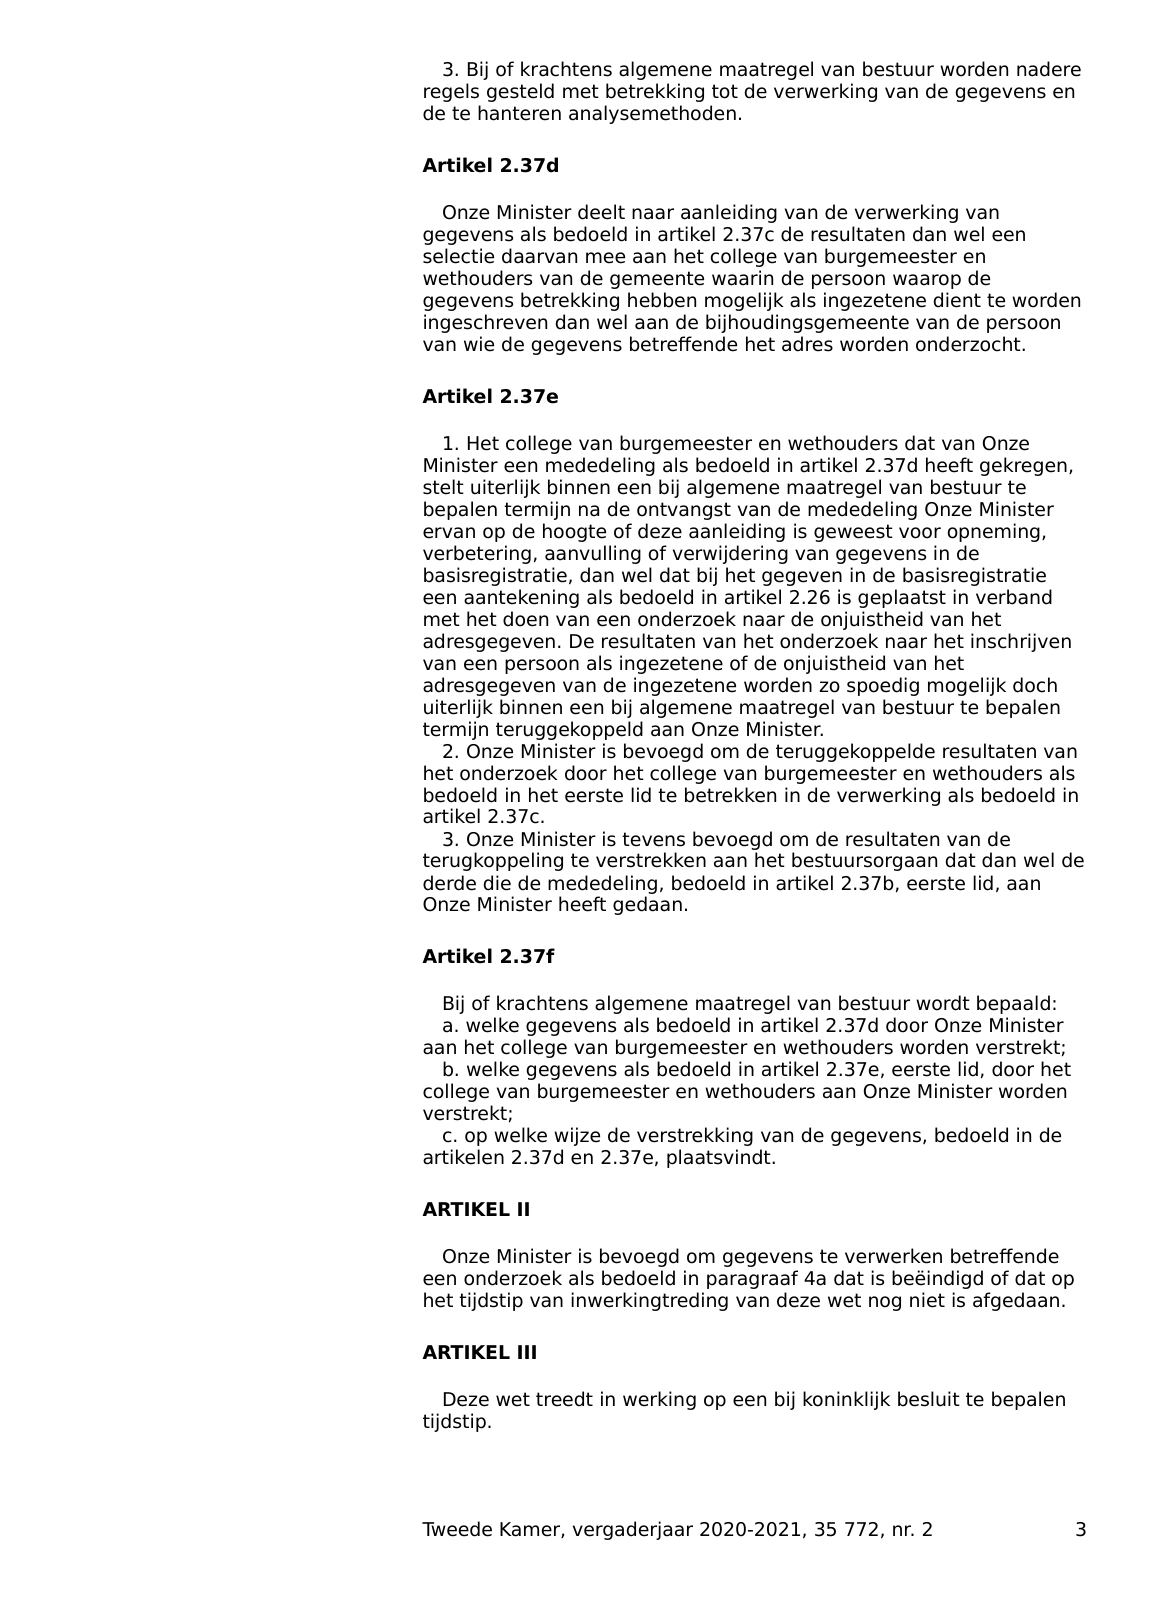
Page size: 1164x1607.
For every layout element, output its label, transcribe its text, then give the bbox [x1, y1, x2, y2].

text a. welke gegevens als bedoeld in artikel 2.37d door Onze Minister aan het college van burgemeester en wethouders worden verstrekt; [422, 1015, 1087, 1059]
text 3. Bij of krachtens algemene maatregel van bestuur worden nadere regels gesteld met betrekking tot de verwerking van de gegevens en de te hanteren analysemethoden. [422, 59, 1087, 125]
subtitle ARTIKEL II [422, 1199, 1087, 1221]
text c. op welke wijze de verstrekking van de gegevens, bedoeld in de artikelen 2.37d en 2.37e, plaatsvindt. [422, 1125, 1087, 1169]
text 3. Onze Minister is tevens bevoegd om de resultaten van de terugkoppeling te verstrekken aan het bestuursorgaan dat dan wel de derde die de mededeling, bedoeld in artikel 2.37b, eerste lid, aan Onze Minister heeft gedaan. [422, 828, 1087, 916]
subtitle Artikel 2.37d [422, 155, 1087, 177]
subtitle Artikel 2.37e [422, 386, 1087, 408]
subtitle Artikel 2.37f [422, 946, 1087, 968]
text 1. Het college van burgemeester en wethouders dat van Onze Minister een mededeling als bedoeld in artikel 2.37d heeft gekregen, stelt uiterlijk binnen een bij algemene maatregel van bestuur te bepalen termijn na de ontvangst van de mededeling Onze Minister ervan op de hoogte of deze aanleiding is geweest voor opneming, verbetering, aanvulling of verwijdering van gegevens in de basisregistratie, dan wel dat bij het gegeven in de basisregistratie een aantekening als bedoeld in artikel 2.26 is geplaatst in verband met het doen van een onderzoek naar de onjuistheid van het adresgegeven. De resultaten van het onderzoek naar het inschrijven van een persoon als ingezetene of de onjuistheid van het adresgegeven van de ingezetene worden zo spoedig mogelijk doch uiterlijk binnen een bij algemene maatregel van bestuur te bepalen termijn teruggekoppeld aan Onze Minister. [422, 433, 1087, 741]
subtitle ARTIKEL III [422, 1342, 1087, 1364]
text 2. Onze Minister is bevoegd om de teruggekoppelde resultaten van het onderzoek door het college van burgemeester en wethouders als bedoeld in het eerste lid te betrekken in de verwerking als bedoeld in artikel 2.37c. [422, 741, 1087, 828]
text Onze Minister deelt naar aanleiding van de verwerking van gegevens als bedoeld in artikel 2.37c de resultaten dan wel een selectie daarvan mee aan het college van burgemeester en wethouders van de gemeente waarin de persoon waarop de gegevens betrekking hebben mogelijk als ingezetene dient te worden ingeschreven dan wel aan de bijhoudingsgemeente van de persoon van wie de gegevens betreffende het adres worden onderzocht. [422, 202, 1087, 356]
text Bij of krachtens algemene maatregel van bestuur wordt bepaald: [422, 993, 1087, 1015]
text Onze Minister is bevoegd om gegevens te verwerken betreffende een onderzoek als bedoeld in paragraaf 4a dat is beëindigd of dat op het tijdstip van inwerkingtreding van deze wet nog niet is afgedaan. [422, 1246, 1087, 1312]
text b. welke gegevens als bedoeld in artikel 2.37e, eerste lid, door het college van burgemeester en wethouders aan Onze Minister worden verstrekt; [422, 1059, 1087, 1125]
text Deze wet treedt in werking op een bij koninklijk besluit te bepalen tijdstip. [422, 1389, 1087, 1433]
